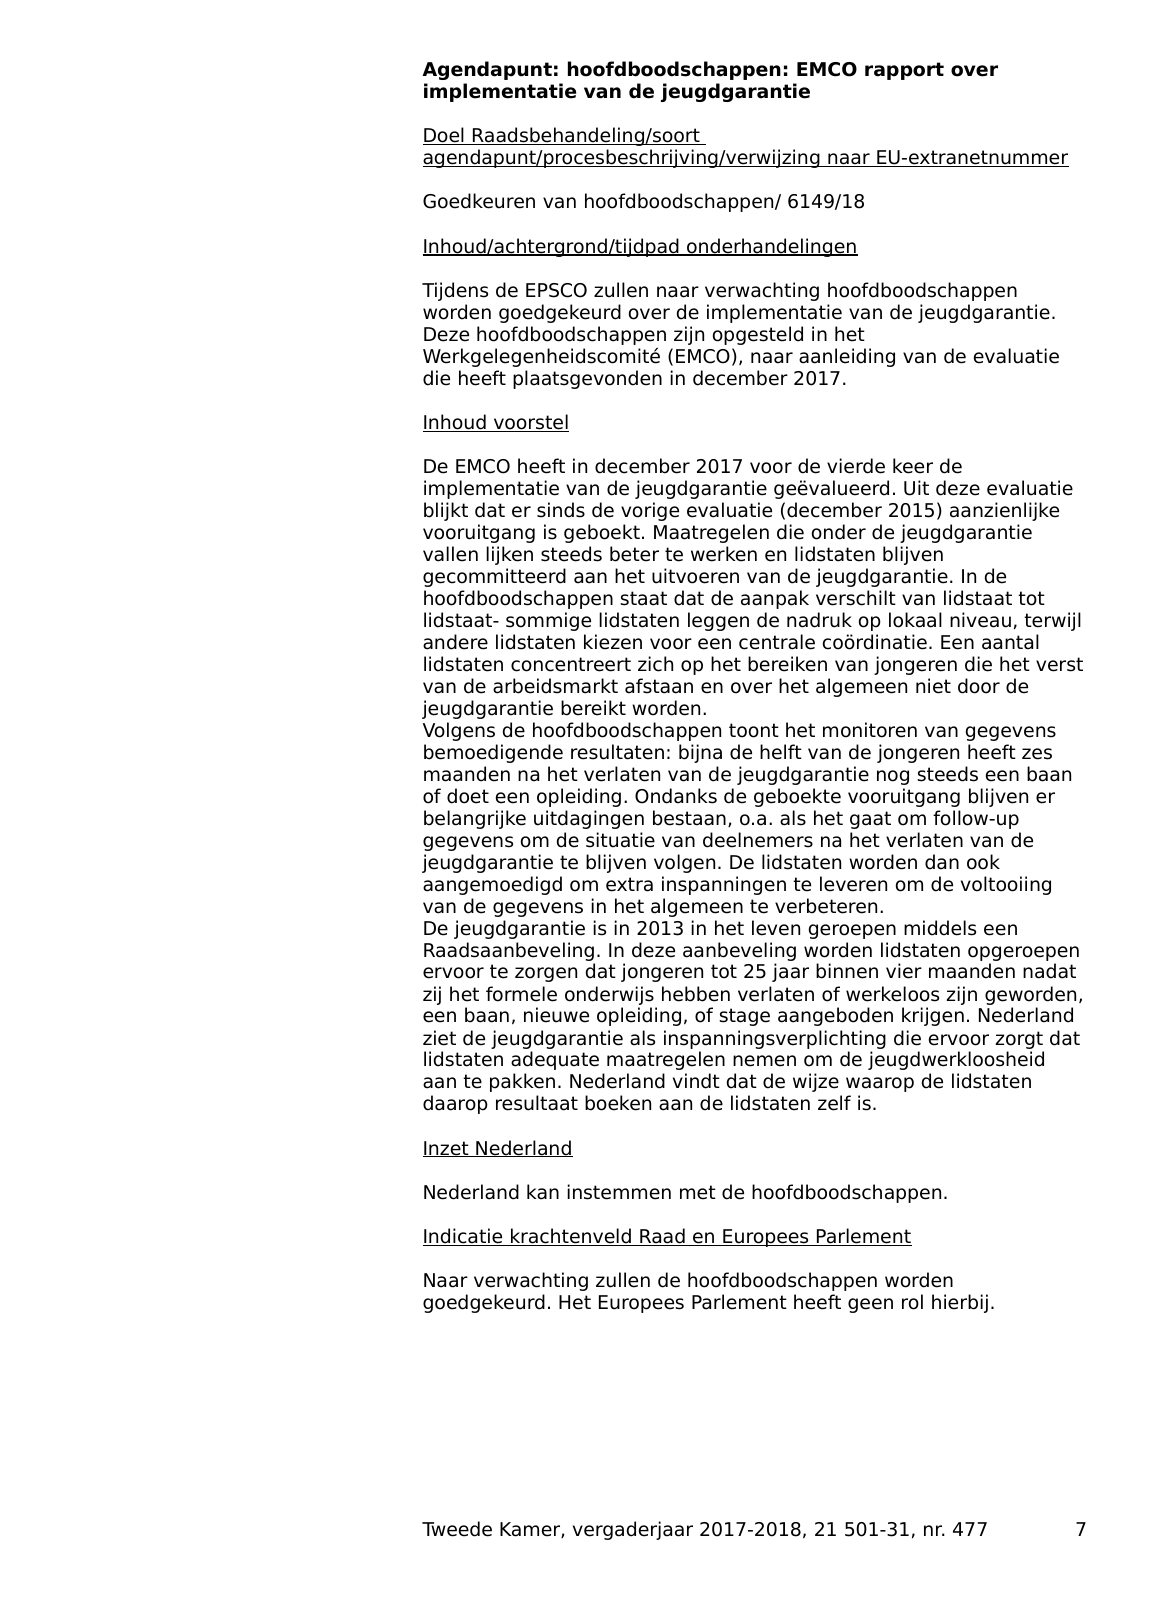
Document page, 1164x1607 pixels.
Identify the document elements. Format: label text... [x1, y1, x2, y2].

text Naar verwachting zullen de hoofdboodschappen worden goedgekeurd. Het Europees Parlement heeft geen rol hierbij. [422, 1270, 1087, 1314]
text De jeugdgarantie is in 2013 in het leven geroepen middels een Raadsaanbeveling. In deze aanbeveling worden lidstaten opgeroepen ervoor te zorgen dat jongeren tot 25 jaar binnen vier maanden nadat zij het formele onderwijs hebben verlaten of werkeloos zijn geworden, een baan, nieuwe opleiding, of stage aangeboden krijgen. Nederland ziet de jeugdgarantie als inspanningsverplichting die ervoor zorgt dat lidstaten adequate maatregelen nemen om de jeugdwerkloosheid aan te pakken. Nederland vindt dat de wijze waarop de lidstaten daarop resultaat boeken aan de lidstaten zelf is. [422, 917, 1087, 1115]
subtitle Agendapunt: hoofdboodschappen: EMCO rapport over implementatie van de jeugdgarantie [422, 59, 1087, 103]
subtitle Doel Raadsbehandeling/soort agendapunt/procesbeschrijving/verwijzing naar EU-extranetnummer [422, 125, 1087, 169]
subtitle Indicatie krachtenveld Raad en Europees Parlement [422, 1226, 1087, 1248]
text De EMCO heeft in december 2017 voor de vierde keer de implementatie van de jeugdgarantie geëvalueerd. Uit deze evaluatie blijkt dat er sinds de vorige evaluatie (december 2015) aanzienlijke vooruitgang is geboekt. Maatregelen die onder de jeugdgarantie vallen lijken steeds beter te werken en lidstaten blijven gecommitteerd aan het uitvoeren van de jeugdgarantie. In de hoofdboodschappen staat dat de aanpak verschilt van lidstaat tot lidstaat- sommige lidstaten leggen de nadruk op lokaal niveau, terwijl andere lidstaten kiezen voor een centrale coördinatie. Een aantal lidstaten concentreert zich op het bereiken van jongeren die het verst van de arbeidsmarkt afstaan en over het algemeen niet door de jeugdgarantie bereikt worden. [422, 456, 1087, 720]
text Nederland kan instemmen met de hoofdboodschappen. [422, 1182, 1087, 1204]
text Volgens de hoofdboodschappen toont het monitoren van gegevens bemoedigende resultaten: bijna de helft van de jongeren heeft zes maanden na het verlaten van de jeugdgarantie nog steeds een baan of doet een opleiding. Ondanks de geboekte vooruitgang blijven er belangrijke uitdagingen bestaan, o.a. als het gaat om follow-up gegevens om de situatie van deelnemers na het verlaten van de jeugdgarantie te blijven volgen. De lidstaten worden dan ook aangemoedigd om extra inspanningen te leveren om de voltooiing van de gegevens in het algemeen te verbeteren. [422, 720, 1087, 917]
text Tijdens de EPSCO zullen naar verwachting hoofdboodschappen worden goedgekeurd over de implementatie van de jeugdgarantie. Deze hoofdboodschappen zijn opgesteld in het Werkgelegenheidscomité (EMCO), naar aanleiding van de evaluatie die heeft plaatsgevonden in december 2017. [422, 280, 1087, 389]
subtitle Inhoud/achtergrond/tijdpad onderhandelingen [422, 236, 1087, 257]
subtitle Inzet Nederland [422, 1137, 1087, 1159]
subtitle Inhoud voorstel [422, 412, 1087, 434]
text Goedkeuren van hoofdboodschappen/ 6149/18 [422, 191, 1087, 213]
